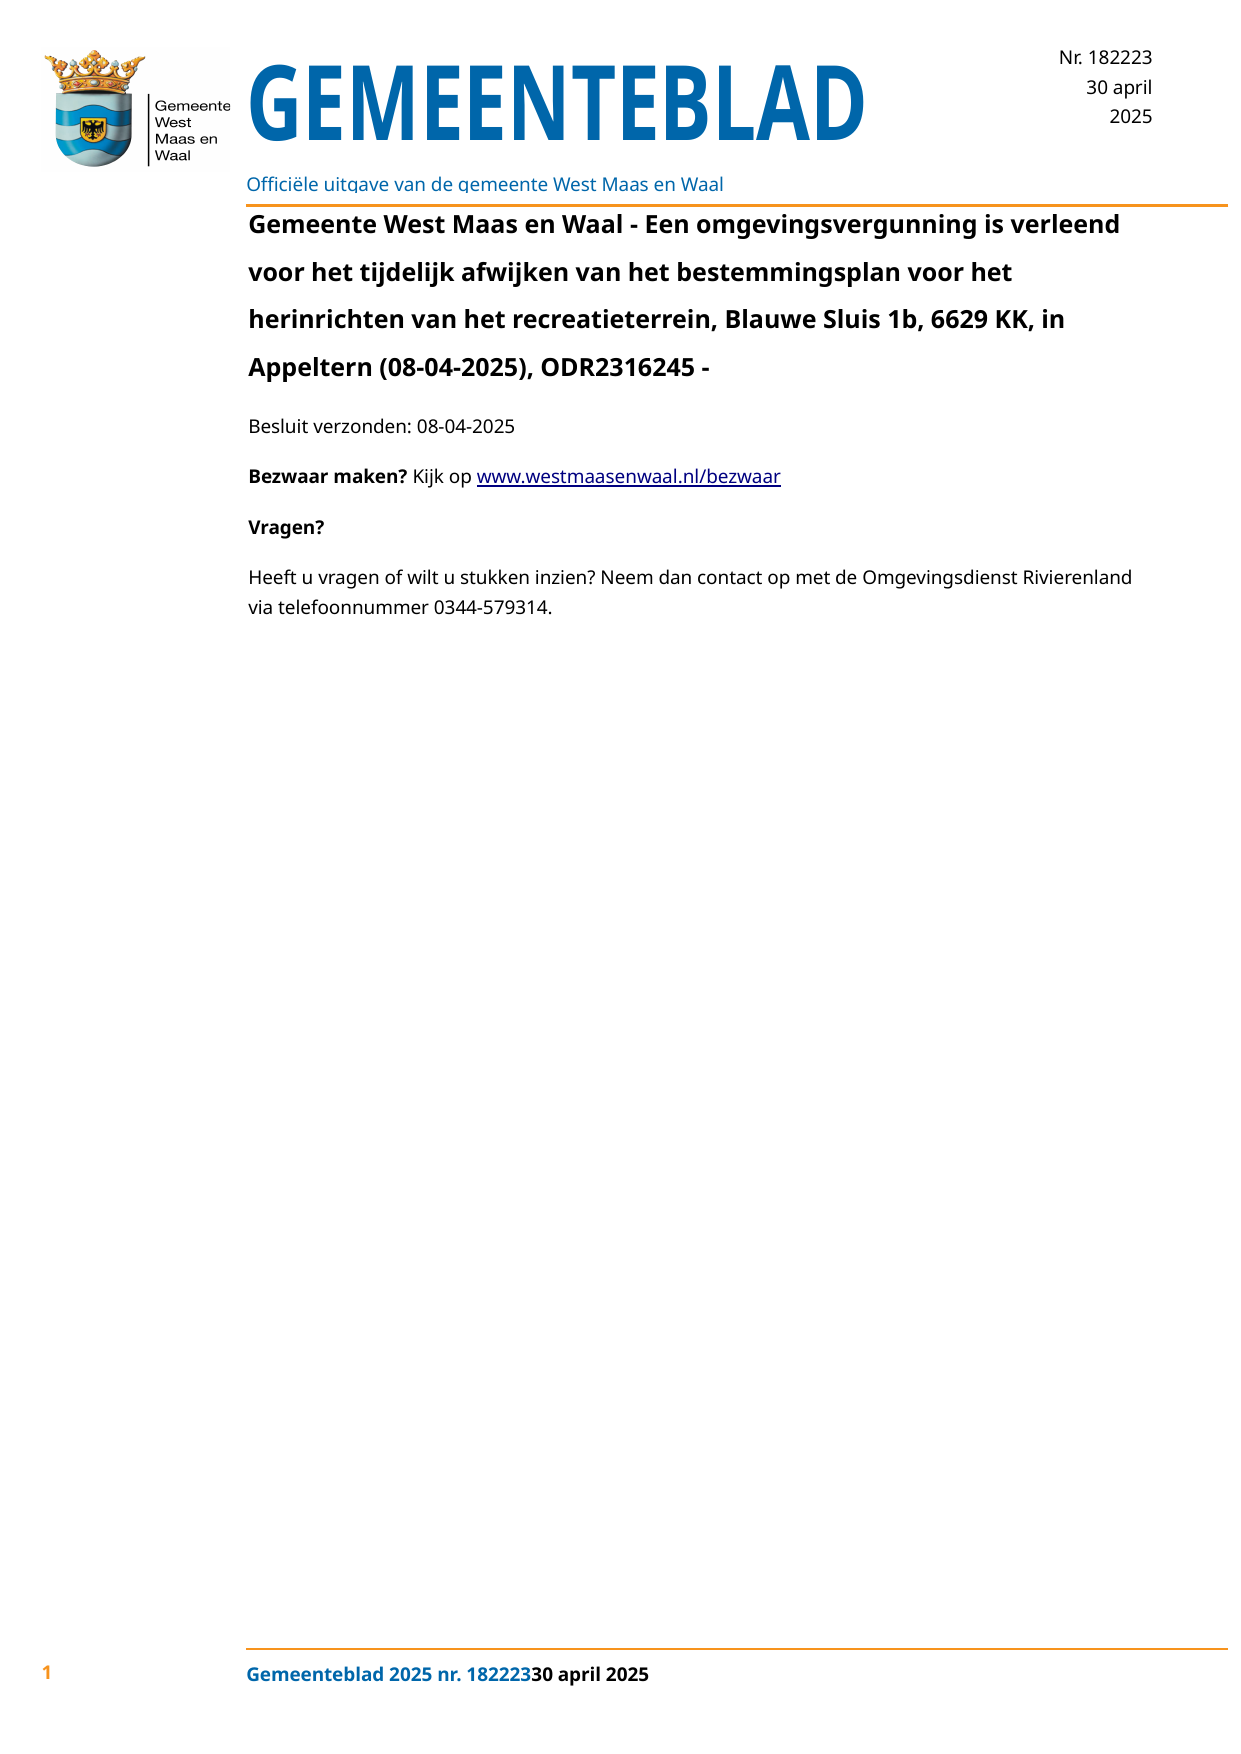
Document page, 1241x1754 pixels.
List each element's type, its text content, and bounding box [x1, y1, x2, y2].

picture [41, 47, 231, 172]
text Heeft u vragen of wilt u stukken inzien? Neem dan contact op met de Omgevingsdienst Rivierenland via telefoonnummer 0344-579314. [248, 564, 1152, 620]
text Gemeente West Maas en Waal - Een omgevingsvergunning is verleend voor het tijdelijk afwijken van het bestemmingsplan voor het herinrichten van het recreatieterrein, Blauwe Sluis 1b, 6629 KK, in Appeltern (08-04-2025), ODR2316245 - [248, 207, 1152, 384]
text Vragen? [248, 514, 1152, 540]
text Bezwaar maken? Kijk op www.westmaasenwaal.nl/bezwaar [248, 463, 1152, 489]
text Besluit verzonden: 08-04-2025 [248, 413, 1152, 439]
